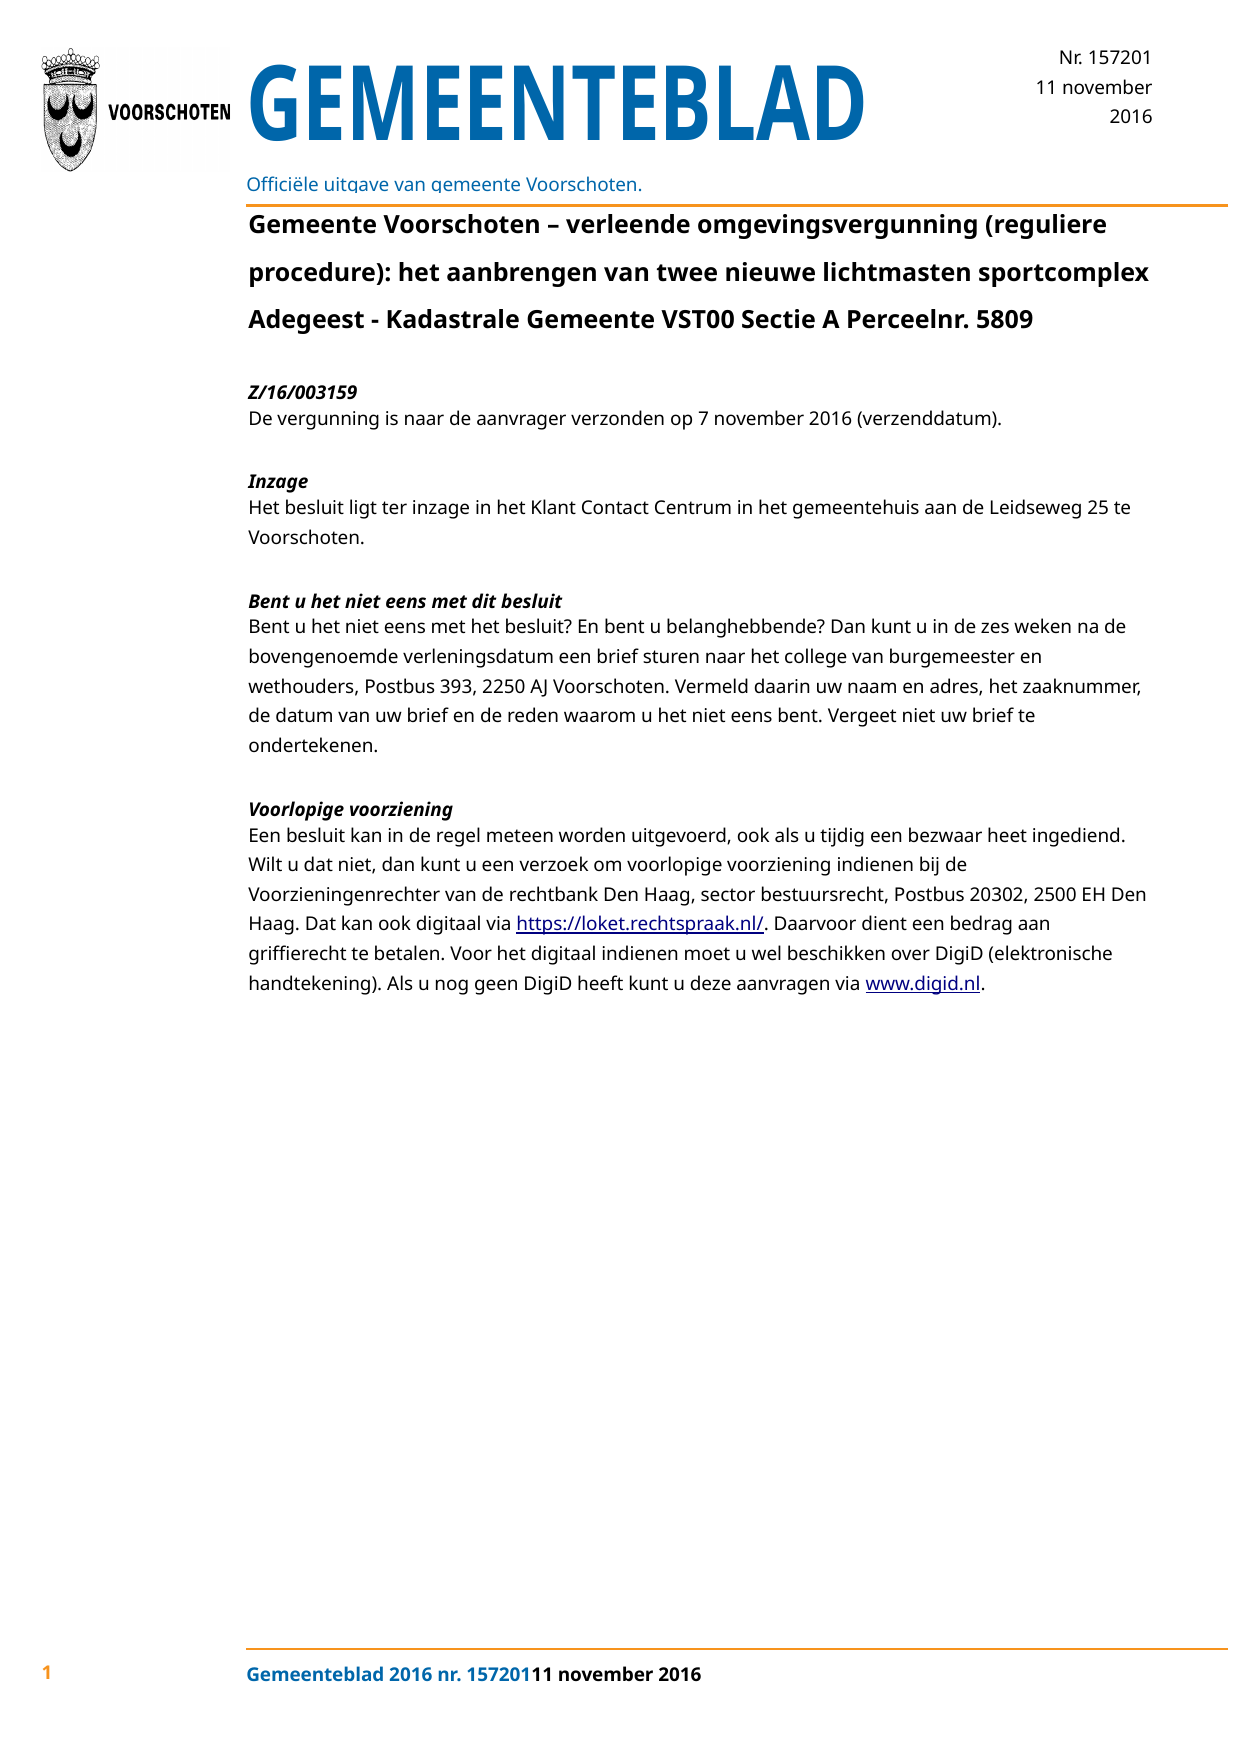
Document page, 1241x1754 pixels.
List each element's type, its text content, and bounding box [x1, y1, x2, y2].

text Een besluit kan in de regel meteen worden uitgevoerd, ook als u tijdig een bezwaar heet ingediend. Wilt u dat niet, dan kunt u een verzoek om voorlopige voorziening indienen bij de Voorzieningenrechter van de rechtbank Den Haag, sector bestuursrecht, Postbus 20302, 2500 EH Den Haag. Dat kan ook digitaal via https://loket.rechtspraak.nl/. Daarvoor dient een bedrag aan griffierecht te betalen. Voor het digitaal indienen moet u wel beschikken over DigiD (elektronische handtekening). Als u nog geen DigiD heeft kunt u deze aanvragen via www.digid.nl. [248, 822, 1152, 995]
text Inzage [248, 469, 1152, 494]
text Voorlopige voorziening [248, 796, 1152, 822]
text Bent u het niet eens met het besluit? En bent u belanghebbende? Dan kunt u in de zes weken na de bovengenoemde verleningsdatum een brief sturen naar het college van burgemeester en wethouders, Postbus 393, 2250 AJ Voorschoten. Vermeld daarin uw naam en adres, het zaaknummer, de datum van uw brief en de reden waarom u het niet eens bent. Vergeet niet uw brief te ondertekenen. [248, 614, 1152, 758]
text Z/16/003159 [248, 379, 1152, 405]
picture [41, 47, 231, 172]
text Bent u het niet eens met dit besluit [248, 588, 1152, 614]
text Gemeente Voorschoten – verleende omgevingsvergunning (reguliere procedure): het aanbrengen van twee nieuwe lichtmasten sportcomplex Adegeest - Kadastrale Gemeente VST00 Sectie A Perceelnr. 5809 [248, 207, 1152, 336]
text Het besluit ligt ter inzage in het Klant Contact Centrum in het gemeentehuis aan de Leidseweg 25 te Voorschoten. [248, 494, 1152, 550]
text De vergunning is naar de aanvrager verzonden op 7 november 2016 (verzenddatum). [248, 405, 1152, 431]
